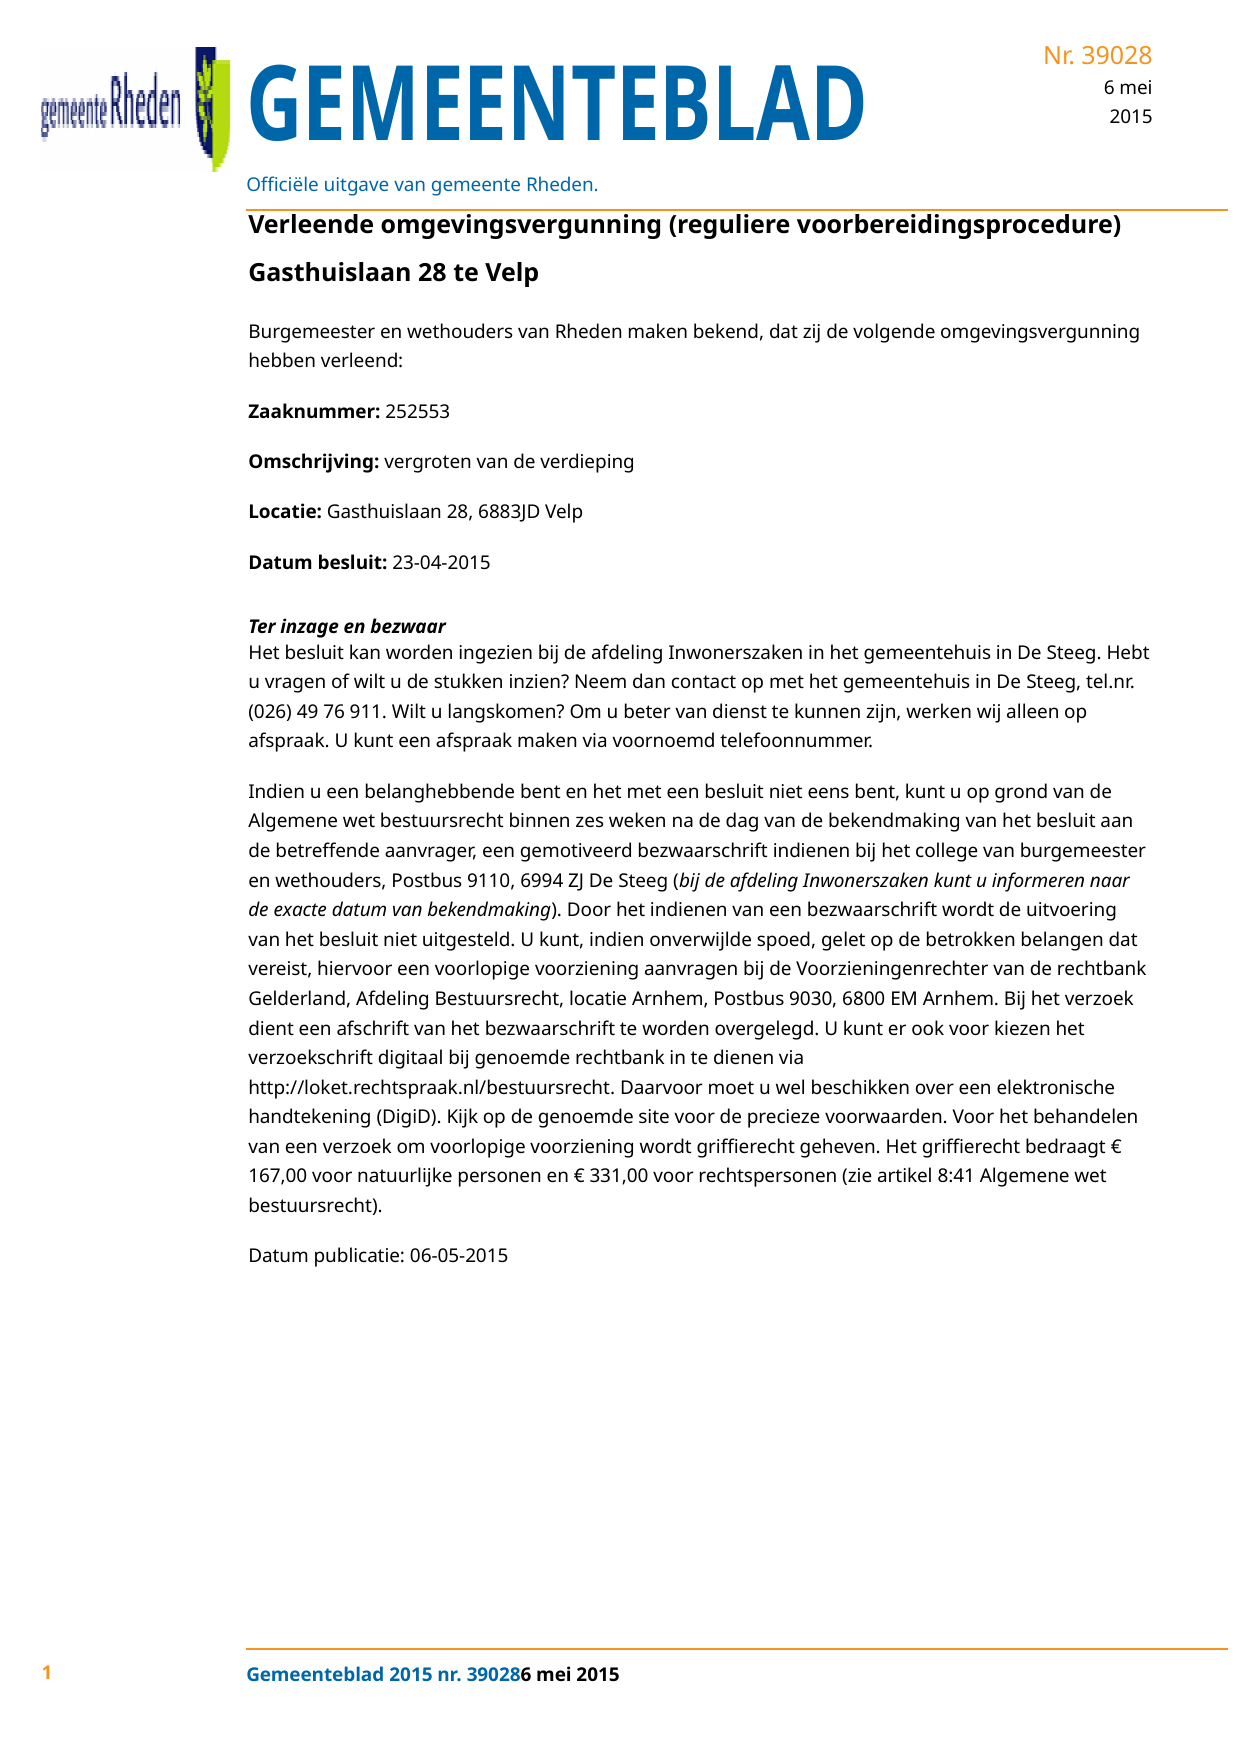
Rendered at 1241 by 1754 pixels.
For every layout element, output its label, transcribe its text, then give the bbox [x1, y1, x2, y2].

text Datum besluit: 23-04-2015 [248, 549, 1152, 575]
text Datum publicatie: 06-05-2015 [248, 1243, 1152, 1268]
text Omschrijving: vergroten van de verdieping [248, 448, 1152, 474]
text Ter inzage en bezwaar [248, 613, 1152, 639]
text Burgemeester en wethouders van Rheden maken bekend, dat zij de volgende omgevingsvergunning hebben verleend: [248, 318, 1152, 373]
text Verleende omgevingsvergunning (reguliere voorbereidingsprocedure) Gasthuislaan 28 te Velp [248, 211, 1152, 288]
picture [41, 47, 231, 172]
text Het besluit kan worden ingezien bij de afdeling Inwonerszaken in het gemeentehuis in De Steeg. Hebt u vragen of wilt u de stukken inzien? Neem dan contact op met het gemeentehuis in De Steeg, tel.nr. (026) 49 76 911. Wilt u langskomen? Om u beter van dienst te kunnen zijn, werken wij alleen op afspraak. U kunt een afspraak maken via voornoemd telefoonnummer. [248, 639, 1152, 753]
text Indien u een belanghebbende bent en het met een besluit niet eens bent, kunt u op grond van de Algemene wet bestuursrecht binnen zes weken na de dag van de bekendmaking van het besluit aan de betreffende aanvrager, een gemotiveerd bezwaarschrift indienen bij het college van burgemeester en wethouders, Postbus 9110, 6994 ZJ De Steeg (bij de afdeling Inwonerszaken kunt u informeren naar de exacte datum van bekendmaking). Door het indienen van een bezwaarschrift wordt de uitvoering van het besluit niet uitgesteld. U kunt, indien onverwijlde spoed, gelet op de betrokken belangen dat vereist, hiervoor een voorlopige voorziening aanvragen bij de Voorzieningenrechter van de rechtbank Gelderland, Afdeling Bestuursrecht, locatie Arnhem, Postbus 9030, 6800 EM Arnhem. Bij het verzoek dient een afschrift van het bezwaarschrift te worden overgelegd. U kunt er ook voor kiezen het verzoekschrift digitaal bij genoemde rechtbank in te dienen via http://loket.rechtspraak.nl/bestuursrecht. Daarvoor moet u wel beschikken over een elektronische handtekening (DigiD). Kijk op de genoemde site voor de precieze voorwaarden. Voor het behandelen van een verzoek om voorlopige voorziening wordt griffierecht geheven. Het griffierecht bedraagt € 167,00 voor natuurlijke personen en € 331,00 voor rechtspersonen (zie artikel 8:41 Algemene wet bestuursrecht). [248, 778, 1152, 1218]
text Locatie: Gasthuislaan 28, 6883JD Velp [248, 499, 1152, 524]
text Zaaknummer: 252553 [248, 398, 1152, 424]
